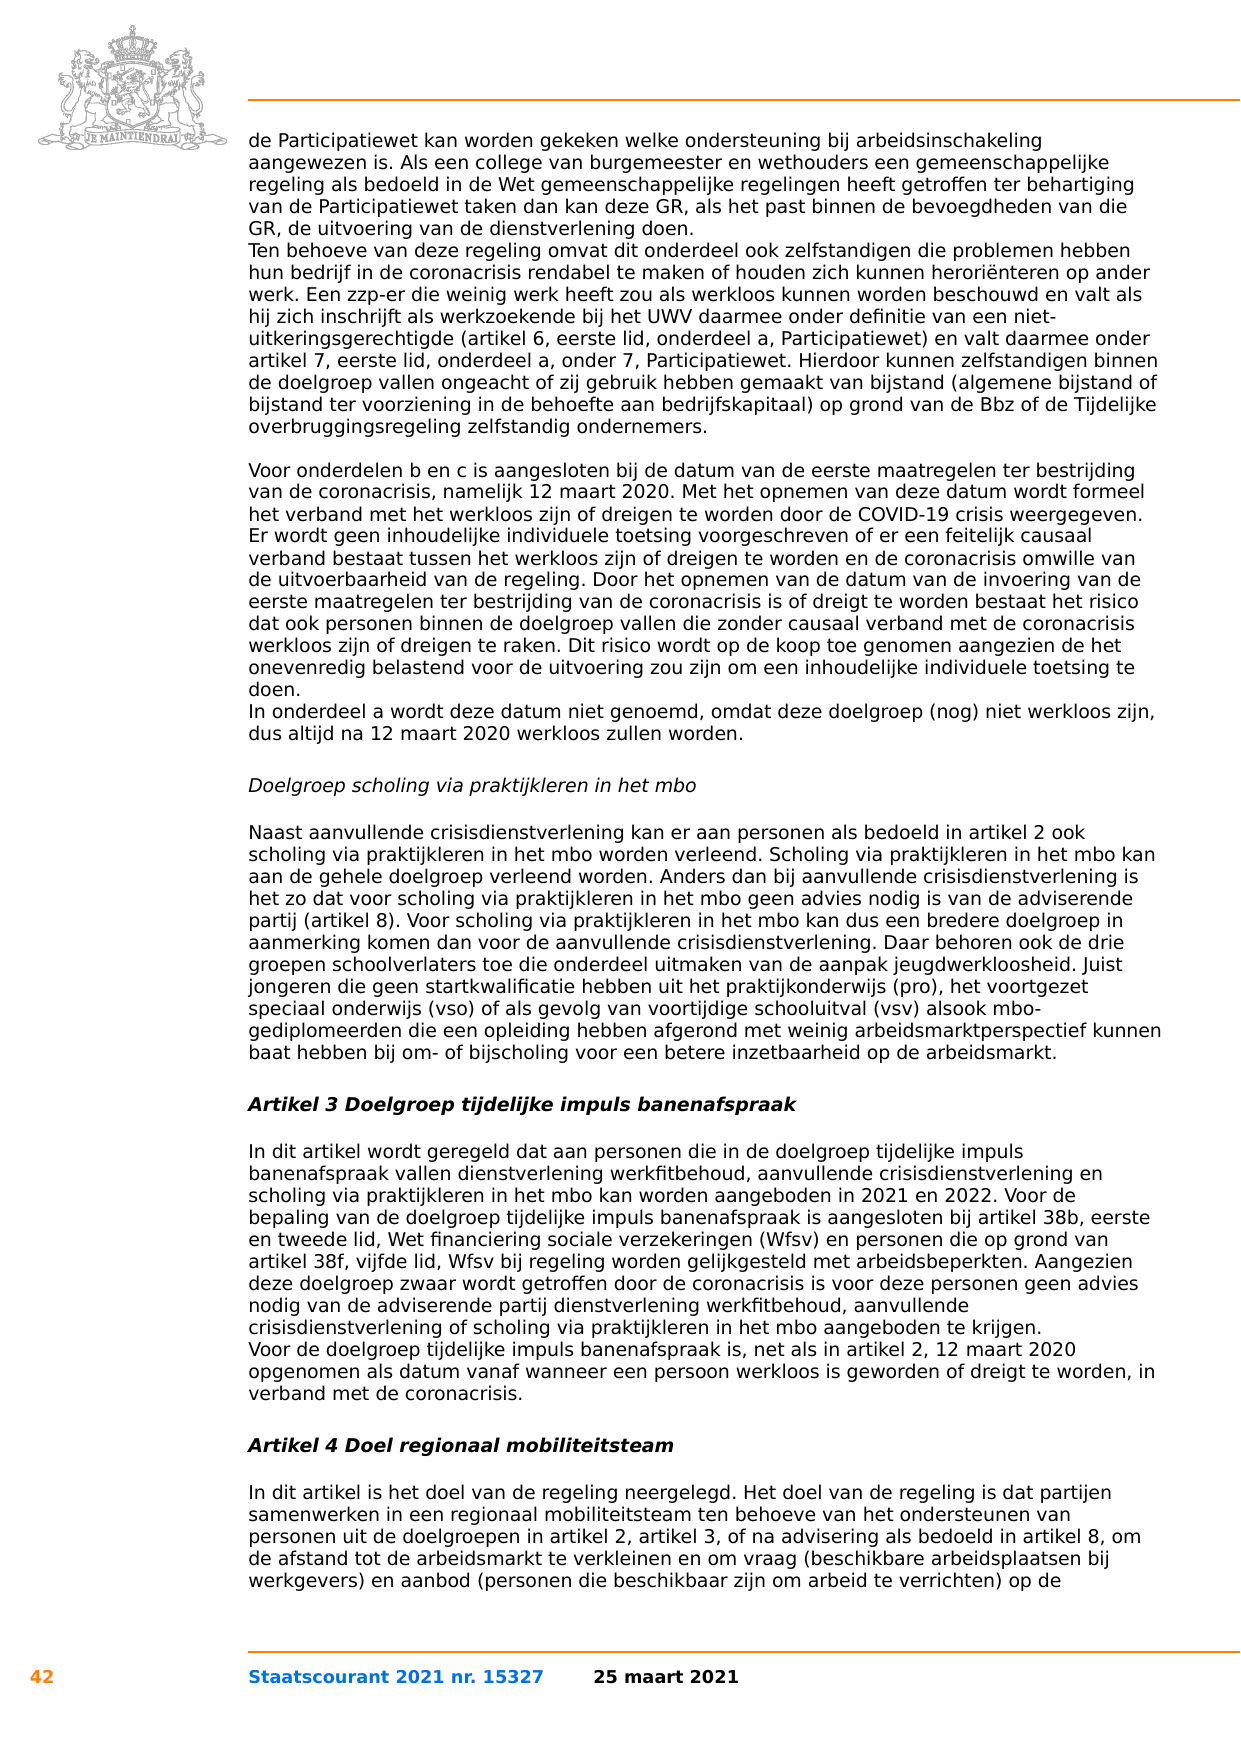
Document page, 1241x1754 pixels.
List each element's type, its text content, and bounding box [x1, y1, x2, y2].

text In onderdeel a wordt deze datum niet genoemd, omdat deze doelgroep (nog) niet werkloos zijn, dus altijd na 12 maart 2020 werkloos zullen worden. [248, 701, 1163, 745]
text Voor onderdelen b en c is aangesloten bij de datum van de eerste maatregelen ter bestrijding van de coronacrisis, namelijk 12 maart 2020. Met het opnemen van deze datum wordt formeel het verband met het werkloos zijn of dreigen te worden door de COVID-19 crisis weergegeven. Er wordt geen inhoudelijke individuele toetsing voorgeschreven of er een feitelijk causaal verband bestaat tussen het werkloos zijn of dreigen te worden en de coronacrisis omwille van de uitvoerbaarheid van de regeling. Door het opnemen van de datum van de invoering van de eerste maatregelen ter bestrijding van de coronacrisis is of dreigt te worden bestaat het risico dat ook personen binnen de doelgroep vallen die zonder causaal verband met de coronacrisis werkloos zijn of dreigen te raken. Dit risico wordt op de koop toe genomen aangezien de het onevenredig belastend voor de uitvoering zou zijn om een inhoudelijke individuele toetsing te doen. [248, 459, 1163, 701]
text de Participatiewet kan worden gekeken welke ondersteuning bij arbeidsinschakeling aangewezen is. Als een college van burgemeester en wethouders een gemeenschappelijke regeling als bedoeld in de Wet gemeenschappelijke regelingen heeft getroffen ter behartiging van de Participatiewet taken dan kan deze GR, als het past binnen de bevoegdheden van die GR, de uitvoering van de dienstverlening doen. [248, 130, 1163, 240]
text In dit artikel is het doel van de regeling neergelegd. Het doel van de regeling is dat partijen samenwerken in een regionaal mobiliteitsteam ten behoeve van het ondersteunen van personen uit de doelgroepen in artikel 2, artikel 3, of na advisering als bedoeld in artikel 8, om de afstand tot de arbeidsmarkt te verkleinen en om vraag (beschikbare arbeidsplaatsen bij werkgevers) en aanbod (personen die beschikbaar zijn om arbeid te verrichten) op de [248, 1482, 1163, 1592]
picture [38, 25, 227, 150]
text Voor de doelgroep tijdelijke impuls banenafspraak is, net als in artikel 2, 12 maart 2020 opgenomen als datum vanaf wanneer een persoon werkloos is geworden of dreigt te worden, in verband met de coronacrisis. [248, 1339, 1163, 1405]
text Ten behoeve van deze regeling omvat dit onderdeel ook zelfstandigen die problemen hebben hun bedrijf in de coronacrisis rendabel te maken of houden zich kunnen heroriënteren op ander werk. Een zzp-er die weinig werk heeft zou als werkloos kunnen worden beschouwd en valt als hij zich inschrijft als werkzoekende bij het UWV daarmee onder definitie van een niet-uitkeringsgerechtigde (artikel 6, eerste lid, onderdeel a, Participatiewet) en valt daarmee onder artikel 7, eerste lid, onderdeel a, onder 7, Participatiewet. Hierdoor kunnen zelfstandigen binnen de doelgroep vallen ongeacht of zij gebruik hebben gemaakt van bijstand (algemene bijstand of bijstand ter voorziening in de behoefte aan bedrijfskapitaal) op grond van de Bbz of de Tijdelijke overbruggingsregeling zelfstandig ondernemers. [248, 240, 1163, 438]
subtitle Artikel 3 Doelgroep tijdelijke impuls banenafspraak [248, 1094, 1163, 1116]
subtitle Artikel 4 Doel regionaal mobiliteitsteam [248, 1435, 1163, 1457]
subtitle Doelgroep scholing via praktijkleren in het mbo [248, 775, 1163, 797]
text In dit artikel wordt geregeld dat aan personen die in de doelgroep tijdelijke impuls banenafspraak vallen dienstverlening werkfitbehoud, aanvullende crisisdienstverlening en scholing via praktijkleren in het mbo kan worden aangeboden in 2021 en 2022. Voor de bepaling van de doelgroep tijdelijke impuls banenafspraak is aangesloten bij artikel 38b, eerste en tweede lid, Wet financiering sociale verzekeringen (Wfsv) en personen die op grond van artikel 38f, vijfde lid, Wfsv bij regeling worden gelijkgesteld met arbeidsbeperkten. Aangezien deze doelgroep zwaar wordt getroffen door de coronacrisis is voor deze personen geen advies nodig van de adviserende partij dienstverlening werkfitbehoud, aanvullende crisisdienstverlening of scholing via praktijkleren in het mbo aangeboden te krijgen. [248, 1141, 1163, 1339]
text Naast aanvullende crisisdienstverlening kan er aan personen als bedoeld in artikel 2 ook scholing via praktijkleren in het mbo worden verleend. Scholing via praktijkleren in het mbo kan aan de gehele doelgroep verleend worden. Anders dan bij aanvullende crisisdienstverlening is het zo dat voor scholing via praktijkleren in het mbo geen advies nodig is van de adviserende partij (artikel 8). Voor scholing via praktijkleren in het mbo kan dus een bredere doelgroep in aanmerking komen dan voor de aanvullende crisisdienstverlening. Daar behoren ook de drie groepen schoolverlaters toe die onderdeel uitmaken van de aanpak jeugdwerkloosheid. Juist jongeren die geen startkwalificatie hebben uit het praktijkonderwijs (pro), het voortgezet speciaal onderwijs (vso) of als gevolg van voortijdige schooluitval (vsv) alsook mbo-gediplomeerden die een opleiding hebben afgerond met weinig arbeidsmarktperspectief kunnen baat hebben bij om- of bijscholing voor een betere inzetbaarheid op de arbeidsmarkt. [248, 822, 1163, 1064]
